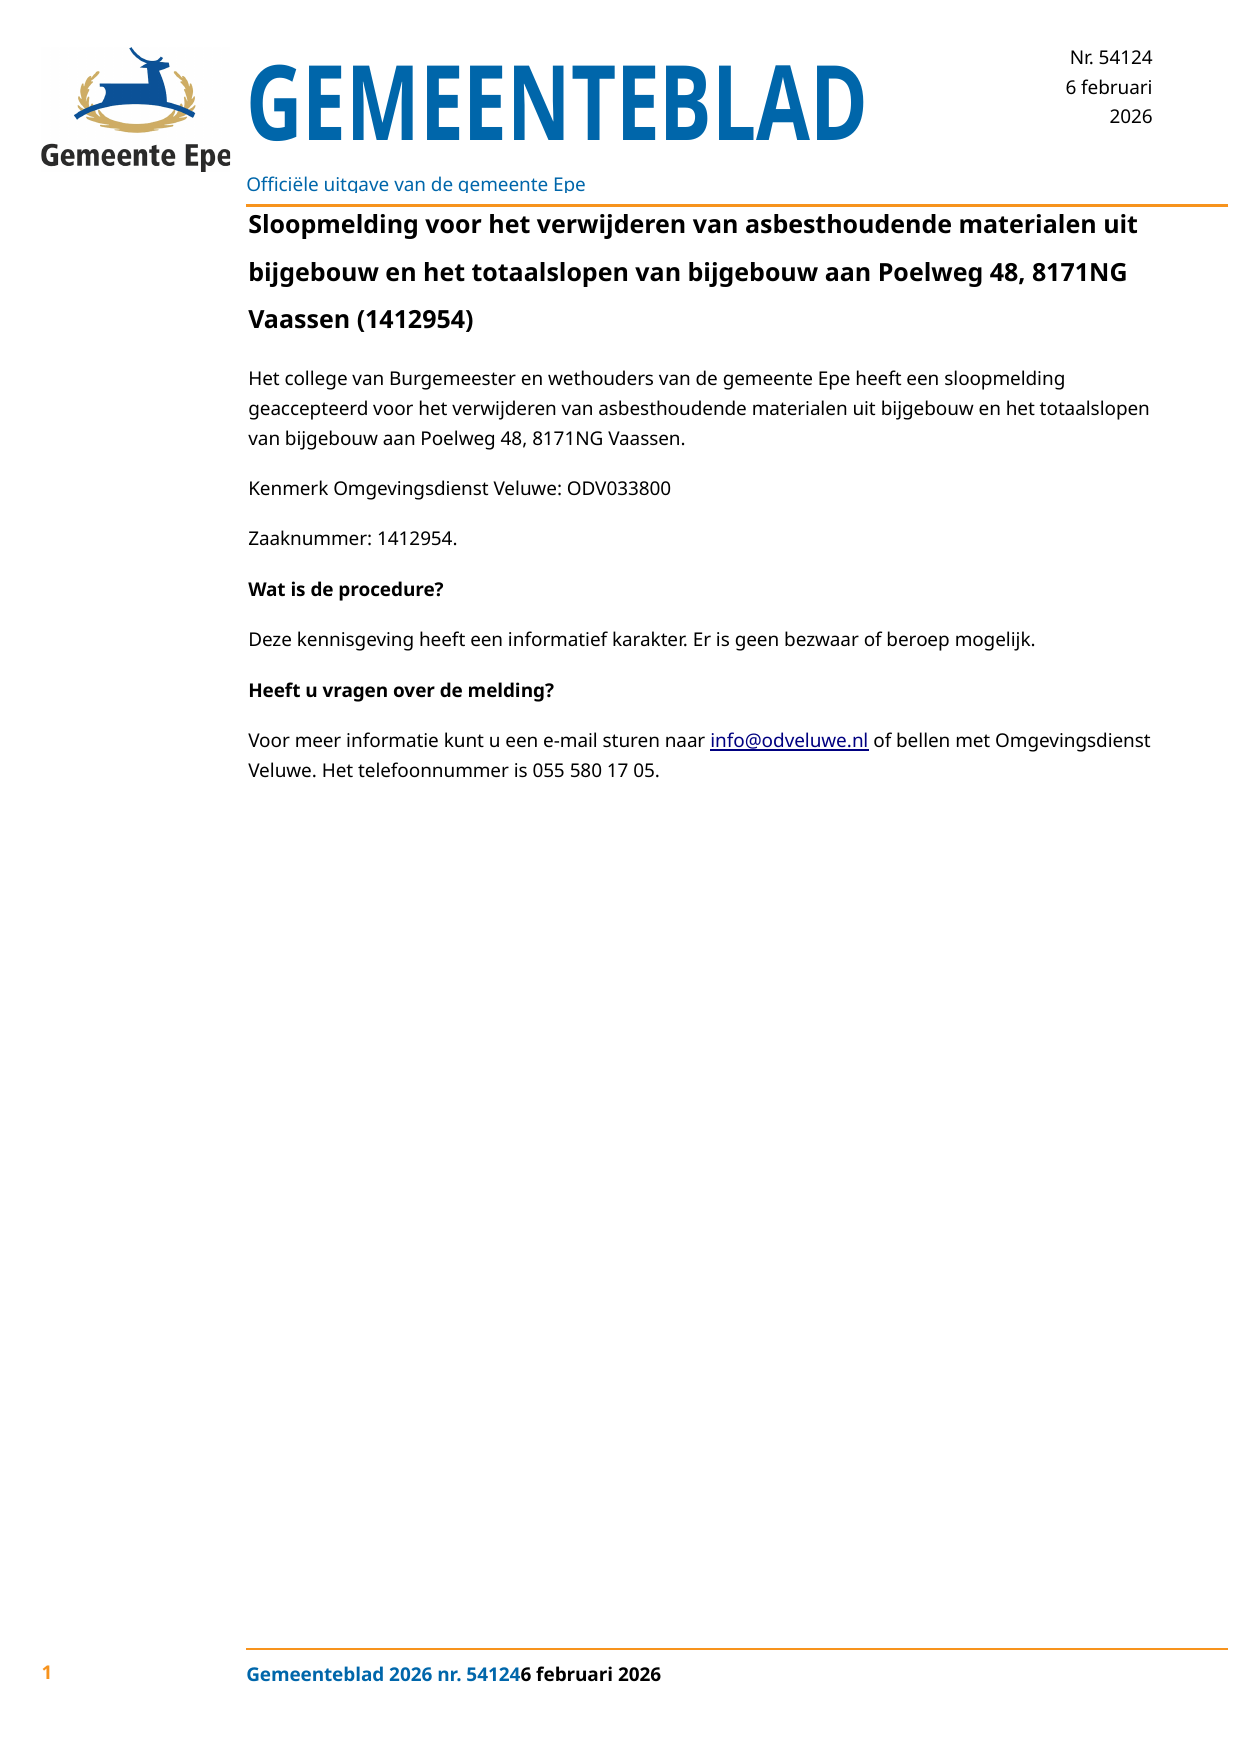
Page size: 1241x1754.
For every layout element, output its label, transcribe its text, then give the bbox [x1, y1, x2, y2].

text Voor meer informatie kunt u een e-mail sturen naar info@odveluwe.nl of bellen met Omgevingsdienst Veluwe. Het telefoonnummer is 055 580 17 05. [248, 727, 1152, 782]
text Wat is de procedure? [248, 576, 1152, 602]
text Kenmerk Omgevingsdienst Veluwe: ODV033800 [248, 475, 1152, 501]
text Heeft u vragen over de melding? [248, 677, 1152, 702]
picture [41, 47, 231, 172]
text Sloopmelding voor het verwijderen van asbesthoudende materialen uit bijgebouw en het totaalslopen van bijgebouw aan Poelweg 48, 8171NG Vaassen (1412954) [248, 207, 1152, 336]
text Zaaknummer: 1412954. [248, 526, 1152, 551]
text Het college van Burgemeester en wethouders van de gemeente Epe heeft een sloopmelding geaccepteerd voor het verwijderen van asbesthoudende materialen uit bijgebouw en het totaalslopen van bijgebouw aan Poelweg 48, 8171NG Vaassen. [248, 366, 1152, 450]
text Deze kennisgeving heeft een informatief karakter. Er is geen bezwaar of beroep mogelijk. [248, 626, 1152, 652]
